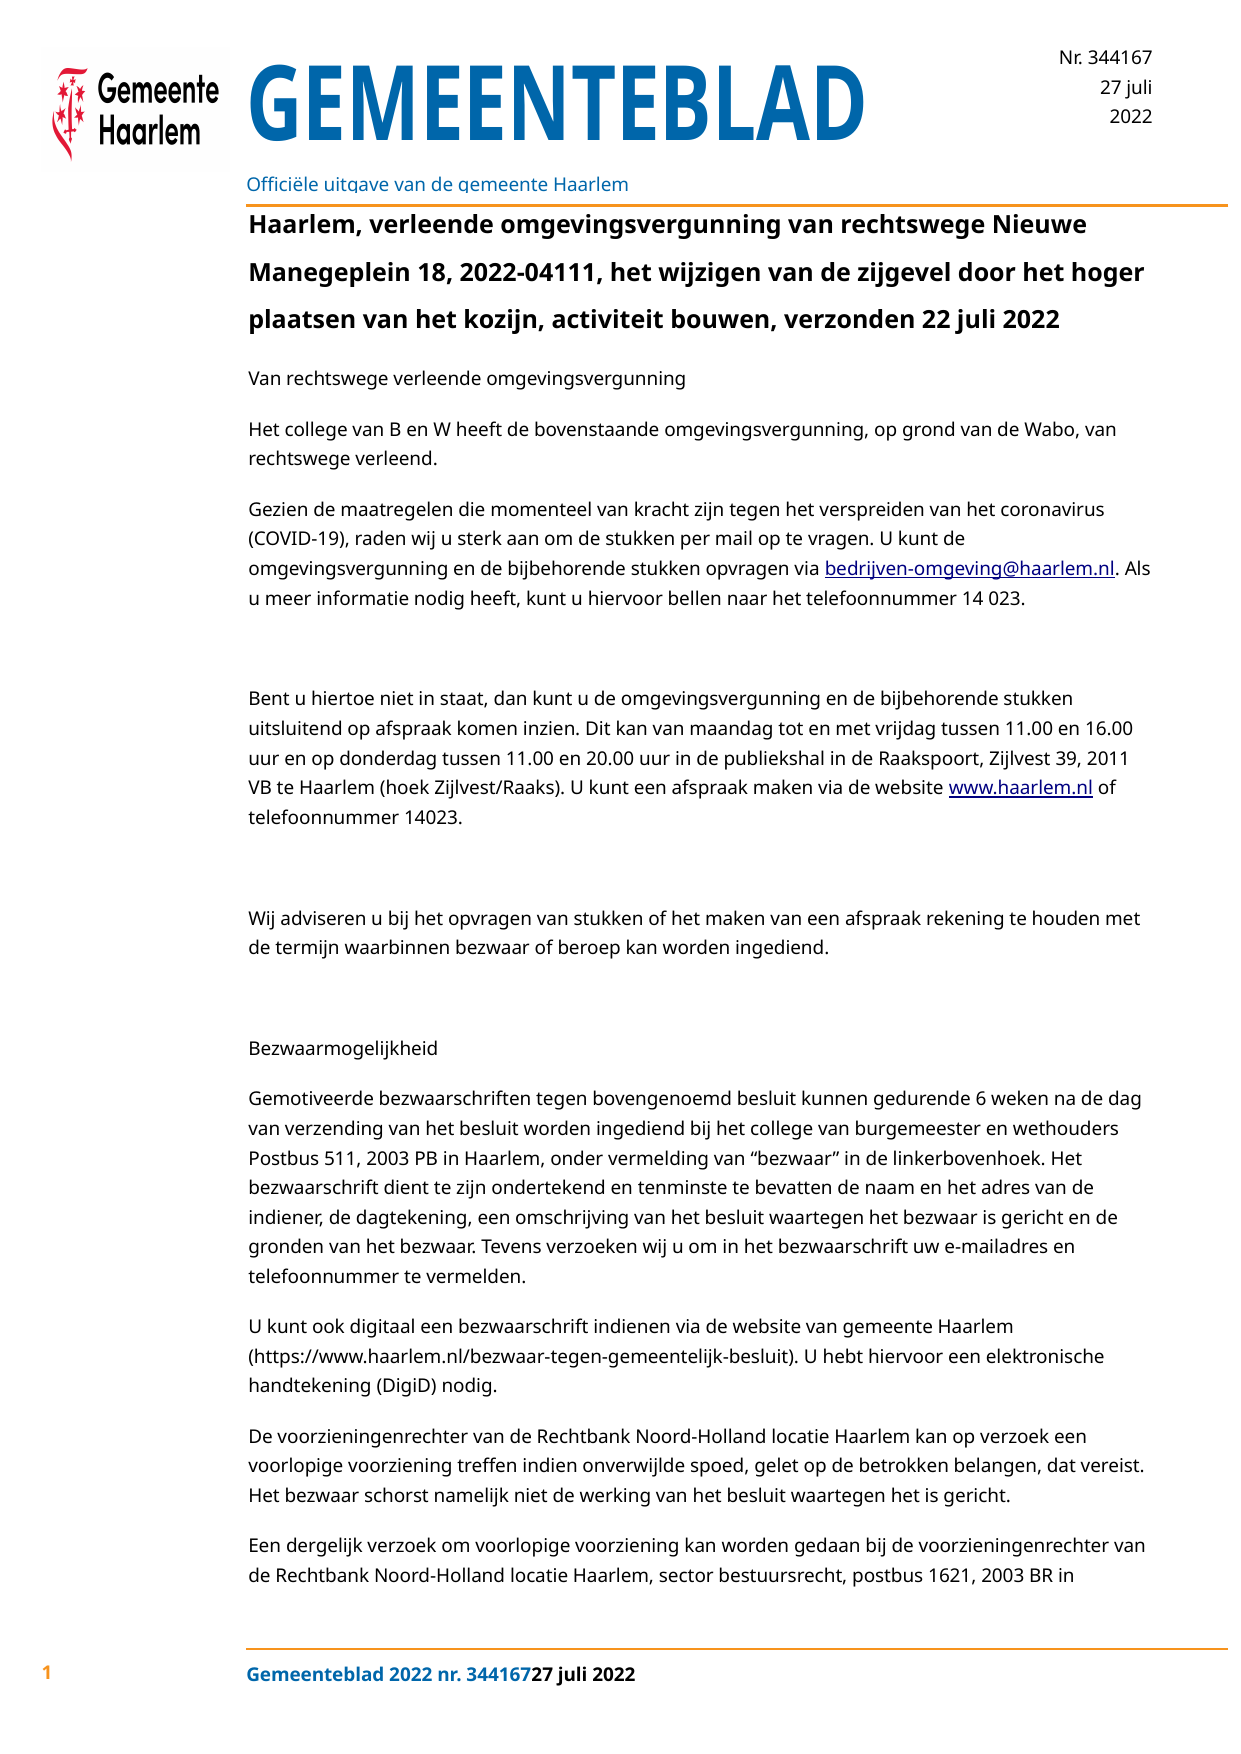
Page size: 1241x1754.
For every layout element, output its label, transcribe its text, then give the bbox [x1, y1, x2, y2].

text Het college van B en W heeft de bovenstaande omgevingsvergunning, op grond van de Wabo, van rechtswege verleend. [248, 416, 1152, 471]
text Bezwaarmogelijkheid [248, 1035, 1152, 1061]
text Wij adviseren u bij het opvragen van stukken of het maken van een afspraak rekening te houden met de termijn waarbinnen bezwaar of beroep kan worden ingediend. [248, 905, 1152, 960]
text Haarlem, verleende omgevingsvergunning van rechtswege Nieuwe Manegeplein 18, 2022-04111, het wijzigen van de zijgevel door het hoger plaatsen van het kozijn, activiteit bouwen, verzonden 22 juli 2022 [248, 207, 1152, 336]
text Een dergelijk verzoek om voorlopige voorziening kan worden gedaan bij de voorzieningenrechter van de Rechtbank Noord-Holland locatie Haarlem, sector bestuursrecht, postbus 1621, 2003 BR in [248, 1533, 1152, 1588]
text Bent u hiertoe niet in staat, dan kunt u de omgevingsvergunning en de bijbehorende stukken uitsluitend op afspraak komen inzien. Dit kan van maandag tot en met vrijdag tussen 11.00 en 16.00 uur en op donderdag tussen 11.00 en 20.00 uur in de publiekshal in de Raakspoort, Zijlvest 39, 2011 VB te Haarlem (hoek Zijlvest/Raaks). U kunt een afspraak maken via de website www.haarlem.nl of telefoonnummer 14023. [248, 686, 1152, 829]
text Gezien de maatregelen die momenteel van kracht zijn tegen het verspreiden van het coronavirus (COVID-19), raden wij u sterk aan om de stukken per mail op te vragen. U kunt de omgevingsvergunning en de bijbehorende stukken opvragen via bedrijven-omgeving@haarlem.nl. Als u meer informatie nodig heeft, kunt u hiervoor bellen naar het telefoonnummer 14 023. [248, 496, 1152, 610]
text Van rechtswege verleende omgevingsvergunning [248, 366, 1152, 391]
text U kunt ook digitaal een bezwaarschrift indienen via de website van gemeente Haarlem (https://www.haarlem.nl/bezwaar-tegen-gemeentelijk-besluit). U hebt hiervoor een elektronische handtekening (DigiD) nodig. [248, 1313, 1152, 1398]
text Gemotiveerde bezwaarschriften tegen bovengenoemd besluit kunnen gedurende 6 weken na de dag van verzending van het besluit worden ingediend bij het college van burgemeester en wethouders Postbus 511, 2003 PB in Haarlem, onder vermelding van “bezwaar” in de linkerbovenhoek. Het bezwaarschrift dient te zijn ondertekend en tenminste te bevatten de naam en het adres van de indiener, de dagtekening, een omschrijving van het besluit waartegen het bezwaar is gericht en de gronden van het bezwaar. Tevens verzoeken wij u om in het bezwaarschrift uw e-mailadres en telefoonnummer te vermelden. [248, 1086, 1152, 1289]
picture [41, 47, 231, 172]
text De voorzieningenrechter van de Rechtbank Noord-Holland locatie Haarlem kan op verzoek een voorlopige voorziening treffen indien onverwijlde spoed, gelet op de betrokken belangen, dat vereist. Het bezwaar schorst namelijk niet de werking van het besluit waartegen het is gericht. [248, 1423, 1152, 1508]
